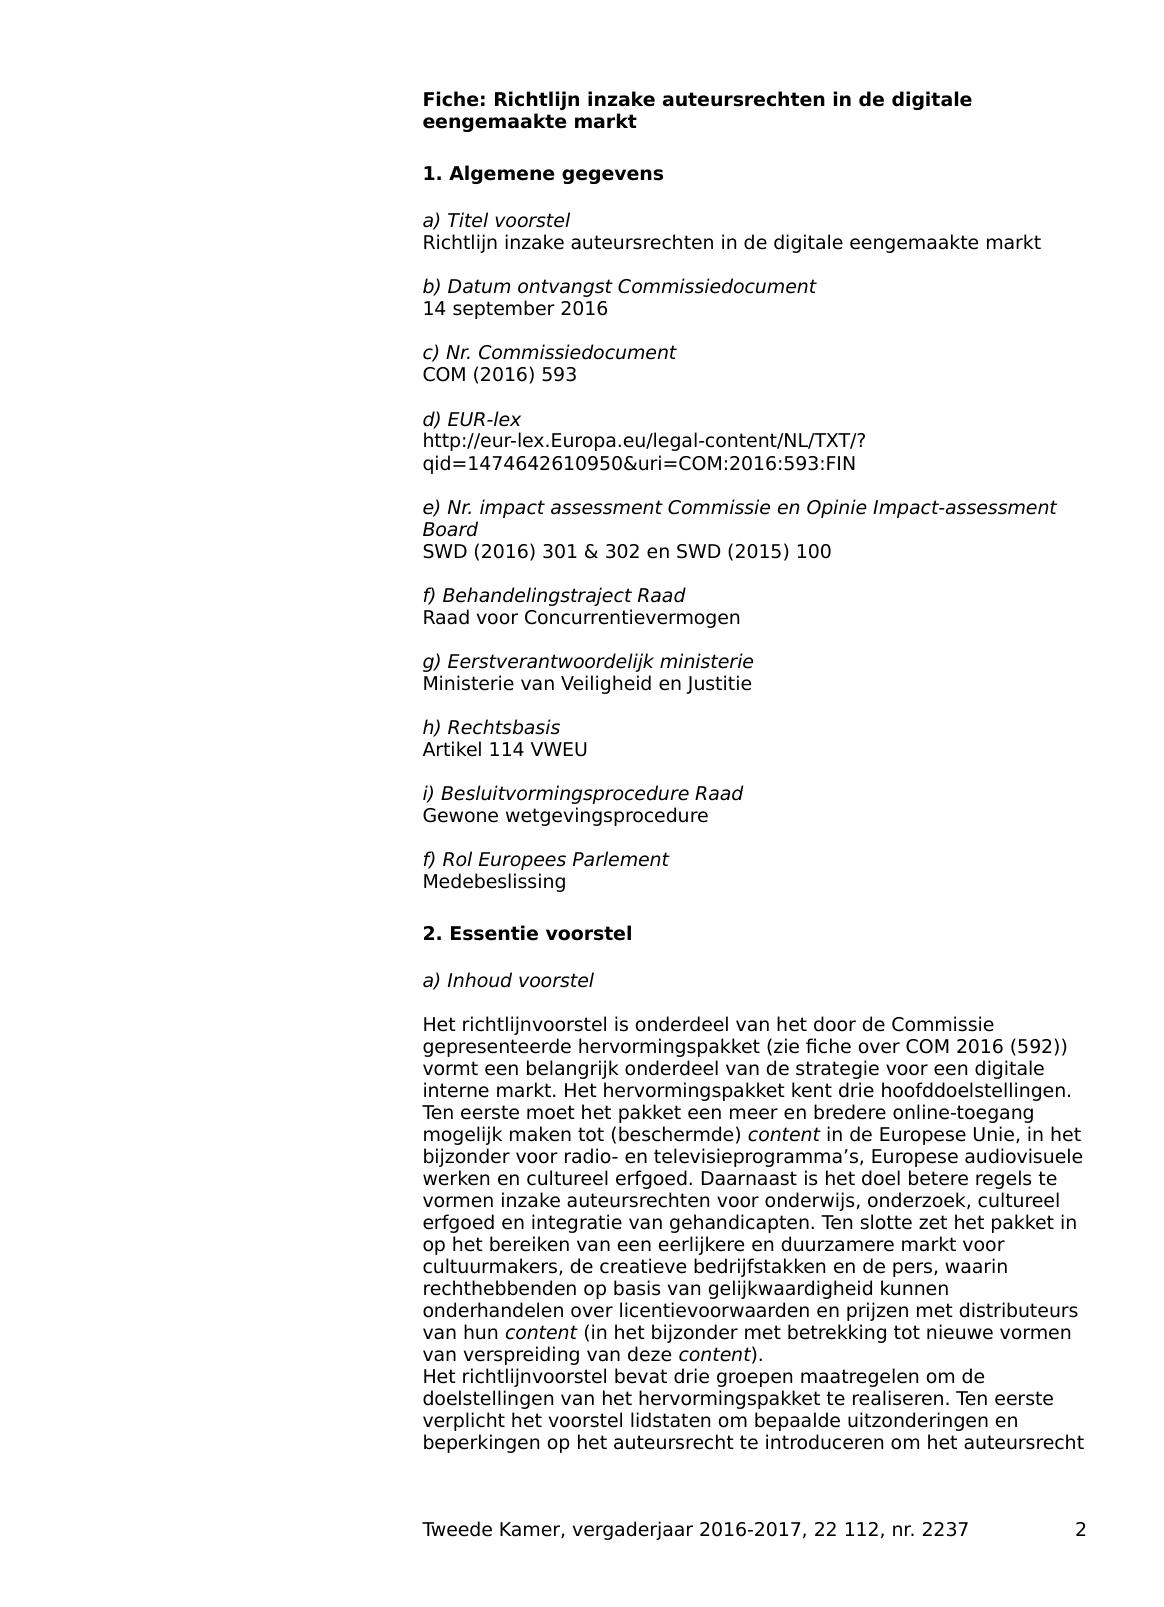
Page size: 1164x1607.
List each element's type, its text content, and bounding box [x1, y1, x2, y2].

text g) Eerstverantwoordelijk ministerie [422, 651, 1087, 673]
subtitle 1. Algemene gegevens [422, 163, 1087, 185]
text Richtlijn inzake auteursrechten in de digitale eengemaakte markt [422, 232, 1087, 254]
text Medebeslissing [422, 871, 1087, 893]
text d) EUR-lex [422, 408, 1087, 430]
text Het richtlijnvoorstel bevat drie groepen maatregelen om de doelstellingen van het hervormingspakket te realiseren. Ten eerste verplicht het voorstel lidstaten om bepaalde uitzonderingen en beperkingen op het auteursrecht te introduceren om het auteursrecht [422, 1366, 1087, 1454]
subtitle Fiche: Richtlijn inzake auteursrechten in de digitale eengemaakte markt [422, 89, 1087, 133]
text h) Rechtsbasis [422, 717, 1087, 739]
text Artikel 114 VWEU [422, 739, 1087, 761]
text SWD (2016) 301 & 302 en SWD (2015) 100 [422, 541, 1087, 562]
text Het richtlijnvoorstel is onderdeel van het door de Commissie gepresenteerde hervormingspakket (zie fiche over COM 2016 (592)) vormt een belangrijk onderdeel van de strategie voor een digitale interne markt. Het hervormingspakket kent drie hoofddoelstellingen. Ten eerste moet het pakket een meer en bredere online-toegang mogelijk maken tot (beschermde) content in de Europese Unie, in het bijzonder voor radio- en televisieprogramma’s, Europese audiovisuele werken en cultureel erfgoed. Daarnaast is het doel betere regels te vormen inzake auteursrechten voor onderwijs, onderzoek, cultureel erfgoed en integratie van gehandicapten. Ten slotte zet het pakket in op het bereiken van een eerlijkere en duurzamere markt voor cultuurmakers, de creatieve bedrijfstakken en de pers, waarin rechthebbenden op basis van gelijkwaardigheid kunnen onderhandelen over licentievoorwaarden en prijzen met distributeurs van hun content (in het bijzonder met betrekking tot nieuwe vormen van verspreiding van deze content). [422, 1014, 1087, 1366]
text c) Nr. Commissiedocument [422, 342, 1087, 364]
subtitle a) Inhoud voorstel [422, 970, 1087, 992]
text a) Titel voorstel [422, 210, 1087, 232]
subtitle 2. Essentie voorstel [422, 923, 1087, 945]
text Gewone wetgevingsprocedure [422, 805, 1087, 827]
text 14 september 2016 [422, 298, 1087, 320]
text e) Nr. impact assessment Commissie en Opinie Impact-assessment Board [422, 497, 1087, 541]
text b) Datum ontvangst Commissiedocument [422, 276, 1087, 298]
text http://eur-lex.Europa.eu/legal-content/NL/TXT/?qid=1474642610950&uri=COM:2016:593:FIN [422, 430, 1087, 474]
text i) Besluitvormingsprocedure Raad [422, 783, 1087, 805]
text COM (2016) 593 [422, 364, 1087, 386]
text Raad voor Concurrentievermogen [422, 607, 1087, 629]
text Ministerie van Veiligheid en Justitie [422, 673, 1087, 695]
text f) Behandelingstraject Raad [422, 585, 1087, 607]
text f) Rol Europees Parlement [422, 849, 1087, 871]
